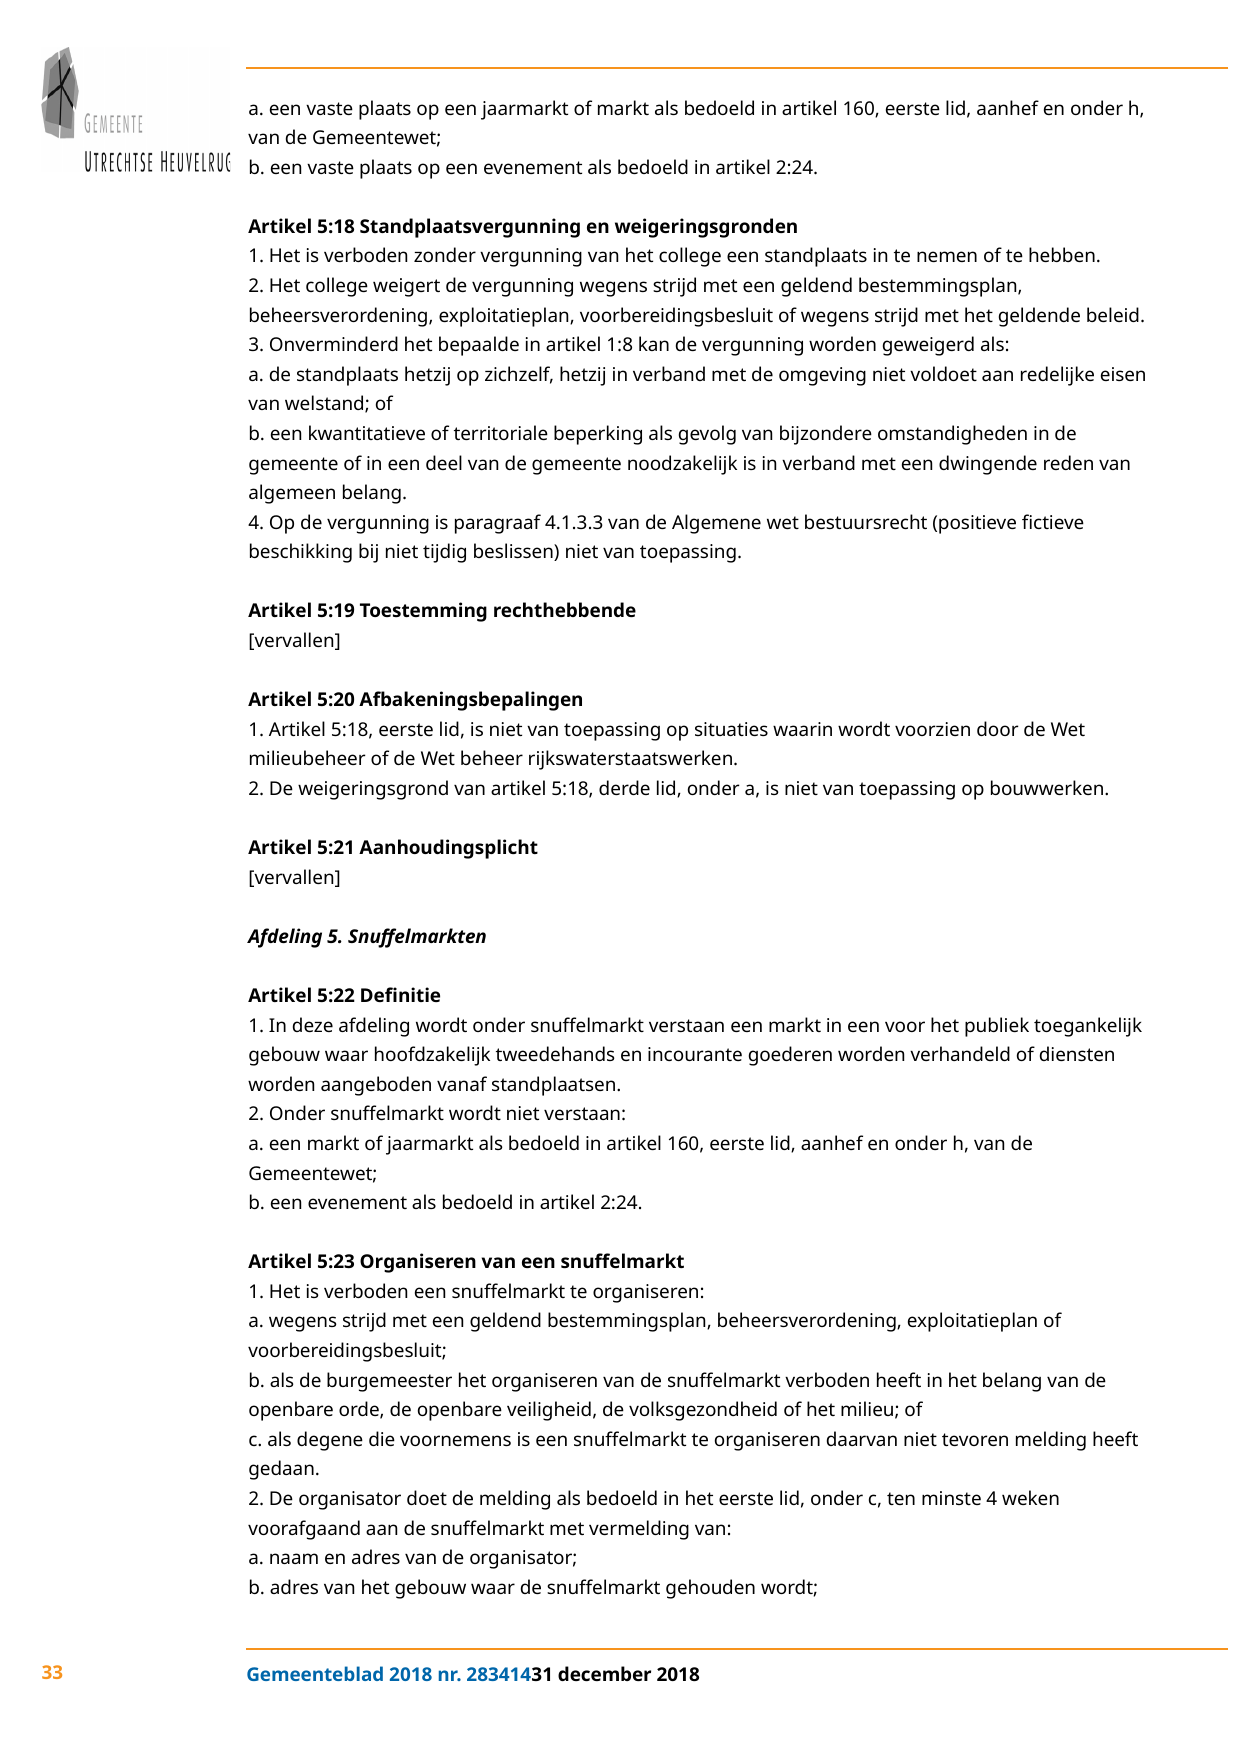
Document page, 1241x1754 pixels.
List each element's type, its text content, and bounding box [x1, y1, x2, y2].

text a. naam en adres van de organisator; [248, 1544, 1152, 1570]
text 2. Het college weigert de vergunning wegens strijd met een geldend bestemmingsplan, beheersverordening, exploitatieplan, voorbereidingsbesluit of wegens strijd met het geldende beleid. [248, 272, 1152, 328]
text 1. Het is verboden een snuffelmarkt te organiseren: [248, 1278, 1152, 1304]
picture [41, 47, 231, 172]
text b. een kwantitatieve of territoriale beperking als gevolg van bijzondere omstandigheden in de gemeente of in een deel van de gemeente noodzakelijk is in verband met een dwingende reden van algemeen belang. [248, 420, 1152, 505]
text 4. Op de vergunning is paragraaf 4.1.3.3 van de Algemene wet bestuursrecht (positieve fictieve beschikking bij niet tijdig beslissen) niet van toepassing. [248, 509, 1152, 564]
text b. een vaste plaats op een evenement als bedoeld in artikel 2:24. [248, 154, 1152, 180]
text Artikel 5:20 Afbakeningsbepalingen [248, 686, 1152, 712]
text b. adres van het gebouw waar de snuffelmarkt gehouden wordt; [248, 1574, 1152, 1600]
text a. de standplaats hetzij op zichzelf, hetzij in verband met de omgeving niet voldoet aan redelijke eisen van welstand; of [248, 361, 1152, 416]
text Artikel 5:19 Toestemming rechthebbende [248, 598, 1152, 623]
text a. een markt of jaarmarkt als bedoeld in artikel 160, eerste lid, aanhef en onder h, van de Gemeentewet; [248, 1130, 1152, 1186]
text Artikel 5:21 Aanhoudingsplicht [248, 834, 1152, 860]
text Artikel 5:22 Definitie [248, 982, 1152, 1008]
text 3. Onverminderd het bepaalde in artikel 1:8 kan de vergunning worden geweigerd als: [248, 331, 1152, 357]
text c. als degene die voornemens is een snuffelmarkt te organiseren daarvan niet tevoren melding heeft gedaan. [248, 1426, 1152, 1481]
text [vervallen] [248, 627, 1152, 653]
text [vervallen] [248, 864, 1152, 890]
text a. een vaste plaats op een jaarmarkt of markt als bedoeld in artikel 160, eerste lid, aanhef en onder h, van de Gemeentewet; [248, 95, 1152, 150]
text Artikel 5:23 Organiseren van een snuffelmarkt [248, 1248, 1152, 1274]
text 2. De weigeringsgrond van artikel 5:18, derde lid, onder a, is niet van toepassing op bouwwerken. [248, 775, 1152, 801]
text a. wegens strijd met een geldend bestemmingsplan, beheersverordening, exploitatieplan of voorbereidingsbesluit; [248, 1308, 1152, 1363]
text 1. In deze afdeling wordt onder snuffelmarkt verstaan een markt in een voor het publiek toegankelijk gebouw waar hoofdzakelijk tweedehands en incourante goederen worden verhandeld of diensten worden aangeboden vanaf standplaatsen. [248, 1012, 1152, 1097]
text 2. Onder snuffelmarkt wordt niet verstaan: [248, 1101, 1152, 1126]
text 1. Het is verboden zonder vergunning van het college een standplaats in te nemen of te hebben. [248, 243, 1152, 268]
text b. een evenement als bedoeld in artikel 2:24. [248, 1189, 1152, 1215]
text b. als de burgemeester het organiseren van de snuffelmarkt verboden heeft in het belang van de openbare orde, de openbare veiligheid, de volksgezondheid of het milieu; of [248, 1367, 1152, 1422]
text Artikel 5:18 Standplaatsvergunning en weigeringsgronden [248, 213, 1152, 239]
text 2. De organisator doet de melding als bedoeld in het eerste lid, onder c, ten minste 4 weken voorafgaand aan de snuffelmarkt met vermelding van: [248, 1485, 1152, 1541]
text Afdeling 5. Snuffelmarkten [248, 923, 1152, 949]
text 1. Artikel 5:18, eerste lid, is niet van toepassing op situaties waarin wordt voorzien door de Wet milieubeheer of de Wet beheer rijkswaterstaatswerken. [248, 716, 1152, 771]
